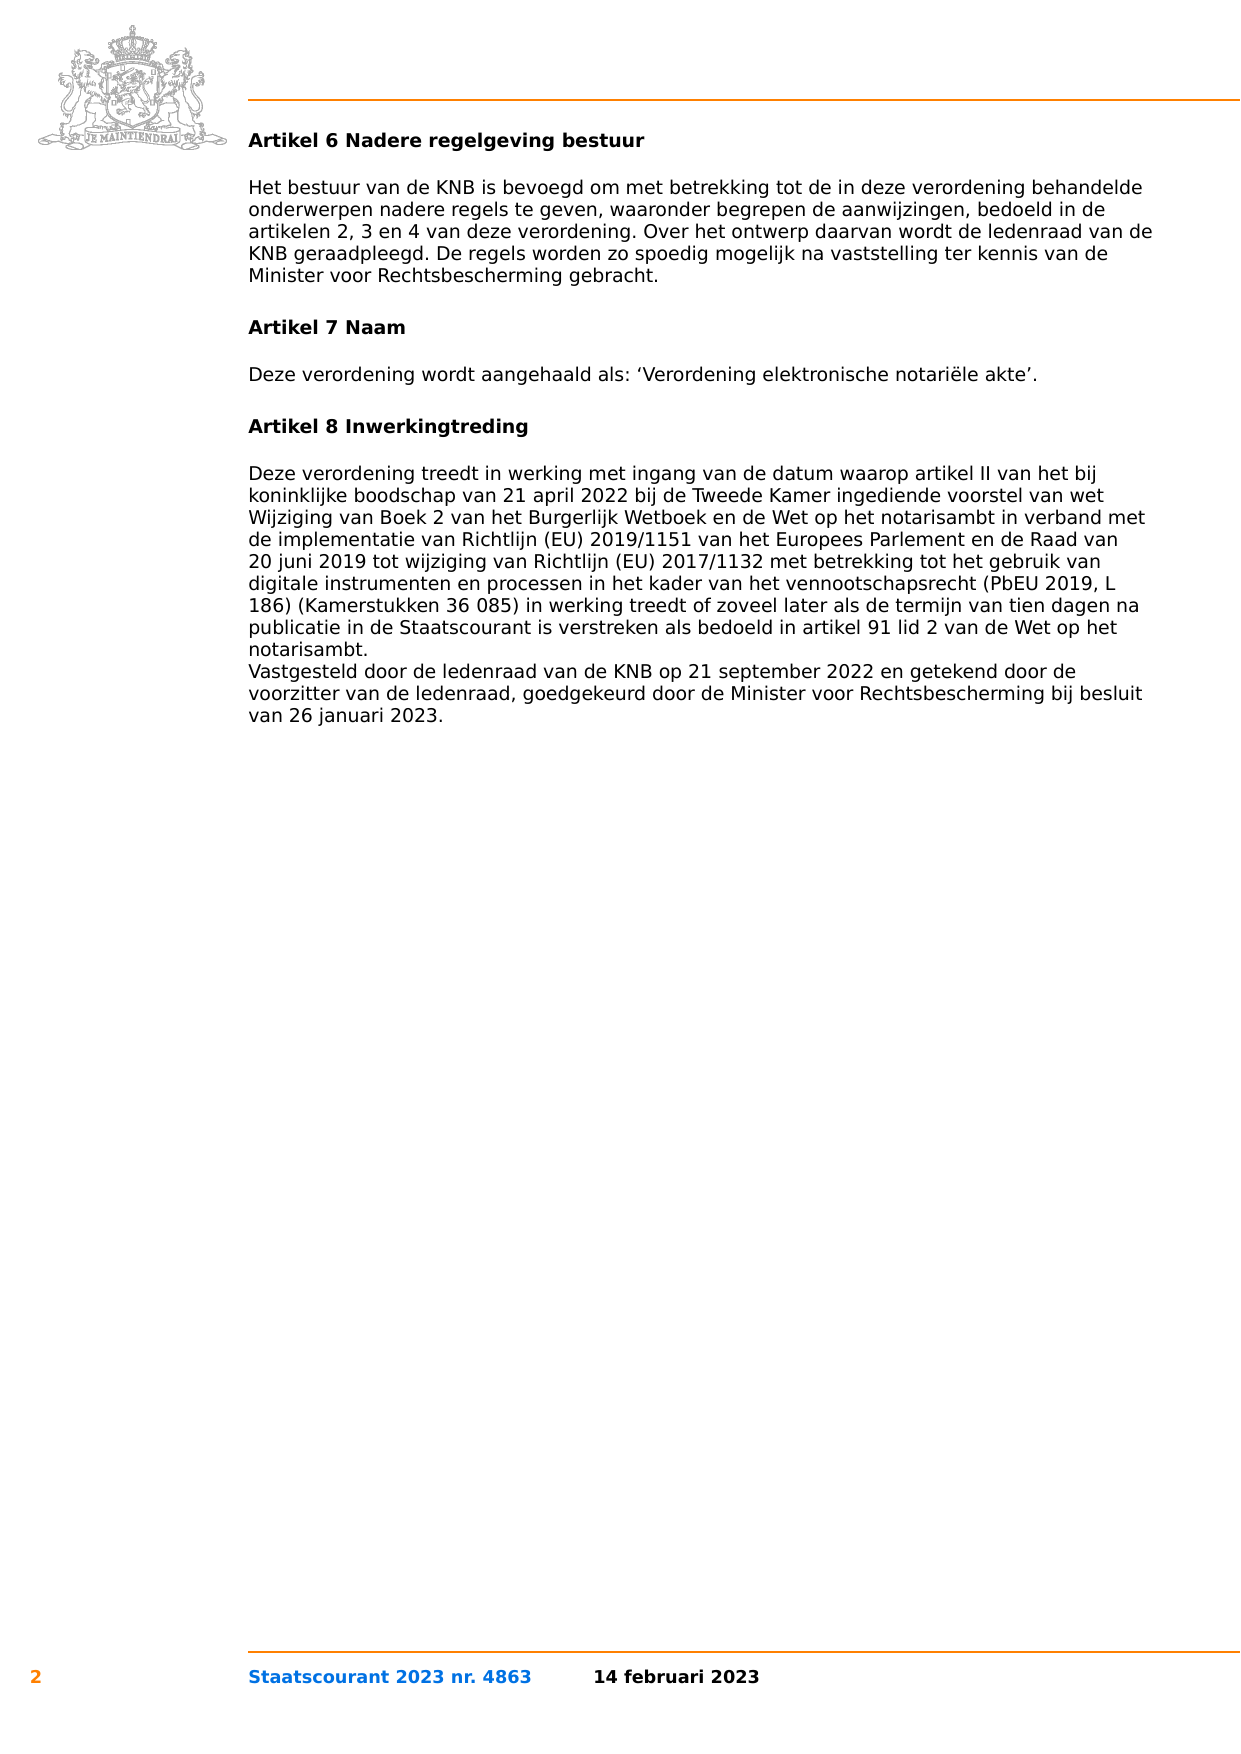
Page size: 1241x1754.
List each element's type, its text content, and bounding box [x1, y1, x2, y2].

subtitle Artikel 7 Naam [248, 317, 1163, 339]
text Het bestuur van de KNB is bevoegd om met betrekking tot de in deze verordening behandelde onderwerpen nadere regels te geven, waaronder begrepen de aanwijzingen, bedoeld in de artikelen 2, 3 en 4 van deze verordening. Over het ontwerp daarvan wordt de ledenraad van de KNB geraadpleegd. De regels worden zo spoedig mogelijk na vaststelling ter kennis van de Minister voor Rechtsbescherming gebracht. [248, 177, 1163, 287]
picture [38, 25, 227, 150]
text Vastgesteld door de ledenraad van de KNB op 21 september 2022 en getekend door de voorzitter van de ledenraad, goedgekeurd door de Minister voor Rechtsbescherming bij besluit van 26 januari 2023. [248, 661, 1163, 726]
text Deze verordening wordt aangehaald als: ‘Verordening elektronische notariële akte’. [248, 364, 1163, 386]
text Deze verordening treedt in werking met ingang van de datum waarop artikel II van het bij koninklijke boodschap van 21 april 2022 bij de Tweede Kamer ingediende voorstel van wet Wijziging van Boek 2 van het Burgerlijk Wetboek en de Wet op het notarisambt in verband met de implementatie van Richtlijn (EU) 2019/1151 van het Europees Parlement en de Raad van 20 juni 2019 tot wijziging van Richtlijn (EU) 2017/1132 met betrekking tot het gebruik van digitale instrumenten en processen in het kader van het vennootschapsrecht (PbEU 2019, L 186) (Kamerstukken 36 085) in werking treedt of zoveel later als de termijn van tien dagen na publicatie in de Staatscourant is verstreken als bedoeld in artikel 91 lid 2 van de Wet op het notarisambt. [248, 463, 1163, 661]
subtitle Artikel 6 Nadere regelgeving bestuur [248, 130, 1163, 152]
subtitle Artikel 8 Inwerkingtreding [248, 416, 1163, 438]
